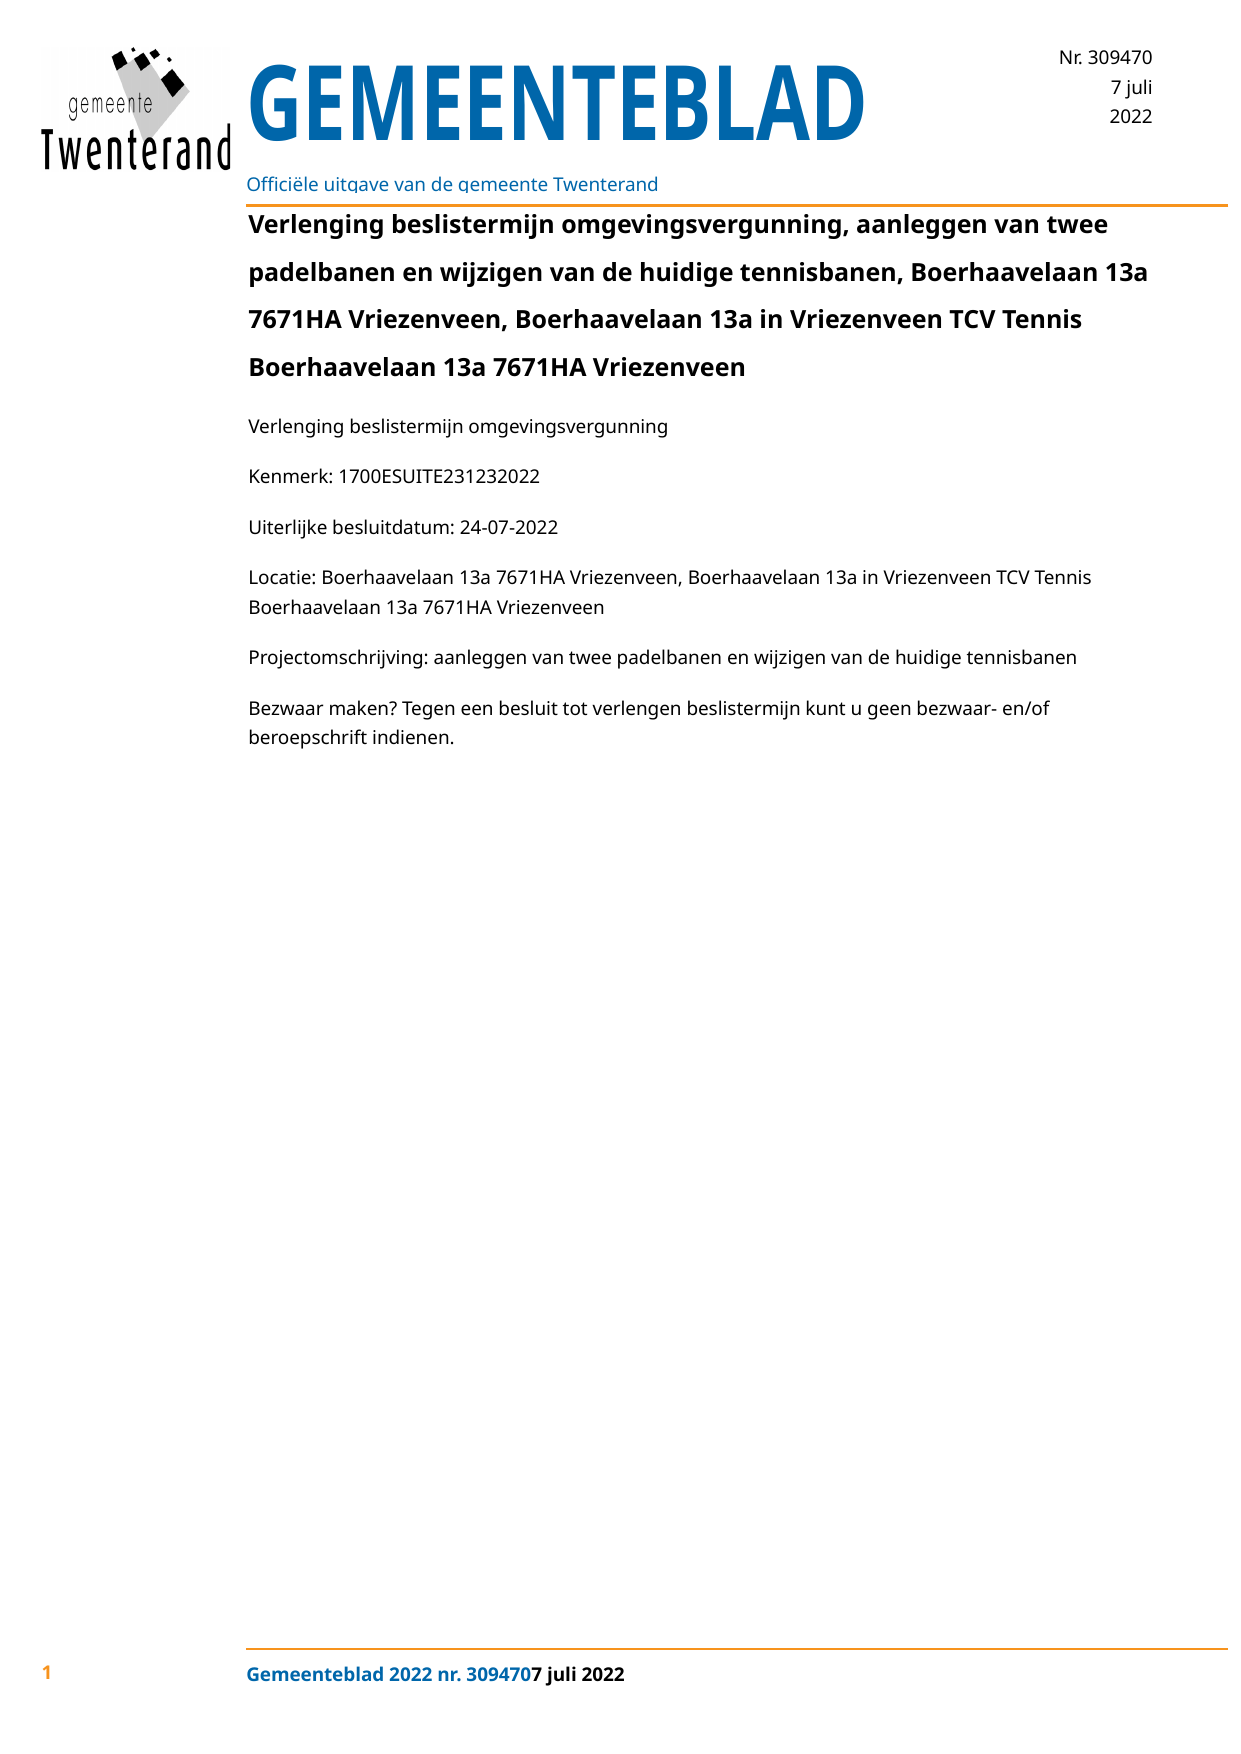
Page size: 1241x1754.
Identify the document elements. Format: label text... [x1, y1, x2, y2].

text Kenmerk: 1700ESUITE231232022 [248, 463, 1152, 489]
text Verlenging beslistermijn omgevingsvergunning [248, 413, 1152, 439]
text Verlenging beslistermijn omgevingsvergunning, aanleggen van twee padelbanen en wijzigen van de huidige tennisbanen, Boerhaavelaan 13a 7671HA Vriezenveen, Boerhaavelaan 13a in Vriezenveen TCV Tennis Boerhaavelaan 13a 7671HA Vriezenveen [248, 207, 1152, 384]
text Projectomschrijving: aanleggen van twee padelbanen en wijzigen van de huidige tennisbanen [248, 644, 1152, 670]
text Uiterlijke besluitdatum: 24-07-2022 [248, 514, 1152, 540]
text Bezwaar maken? Tegen een besluit tot verlengen beslistermijn kunt u geen bezwaar- en/of beroepschrift indienen. [248, 695, 1152, 750]
picture [41, 47, 231, 172]
text Locatie: Boerhaavelaan 13a 7671HA Vriezenveen, Boerhaavelaan 13a in Vriezenveen TCV Tennis Boerhaavelaan 13a 7671HA Vriezenveen [248, 564, 1152, 620]
